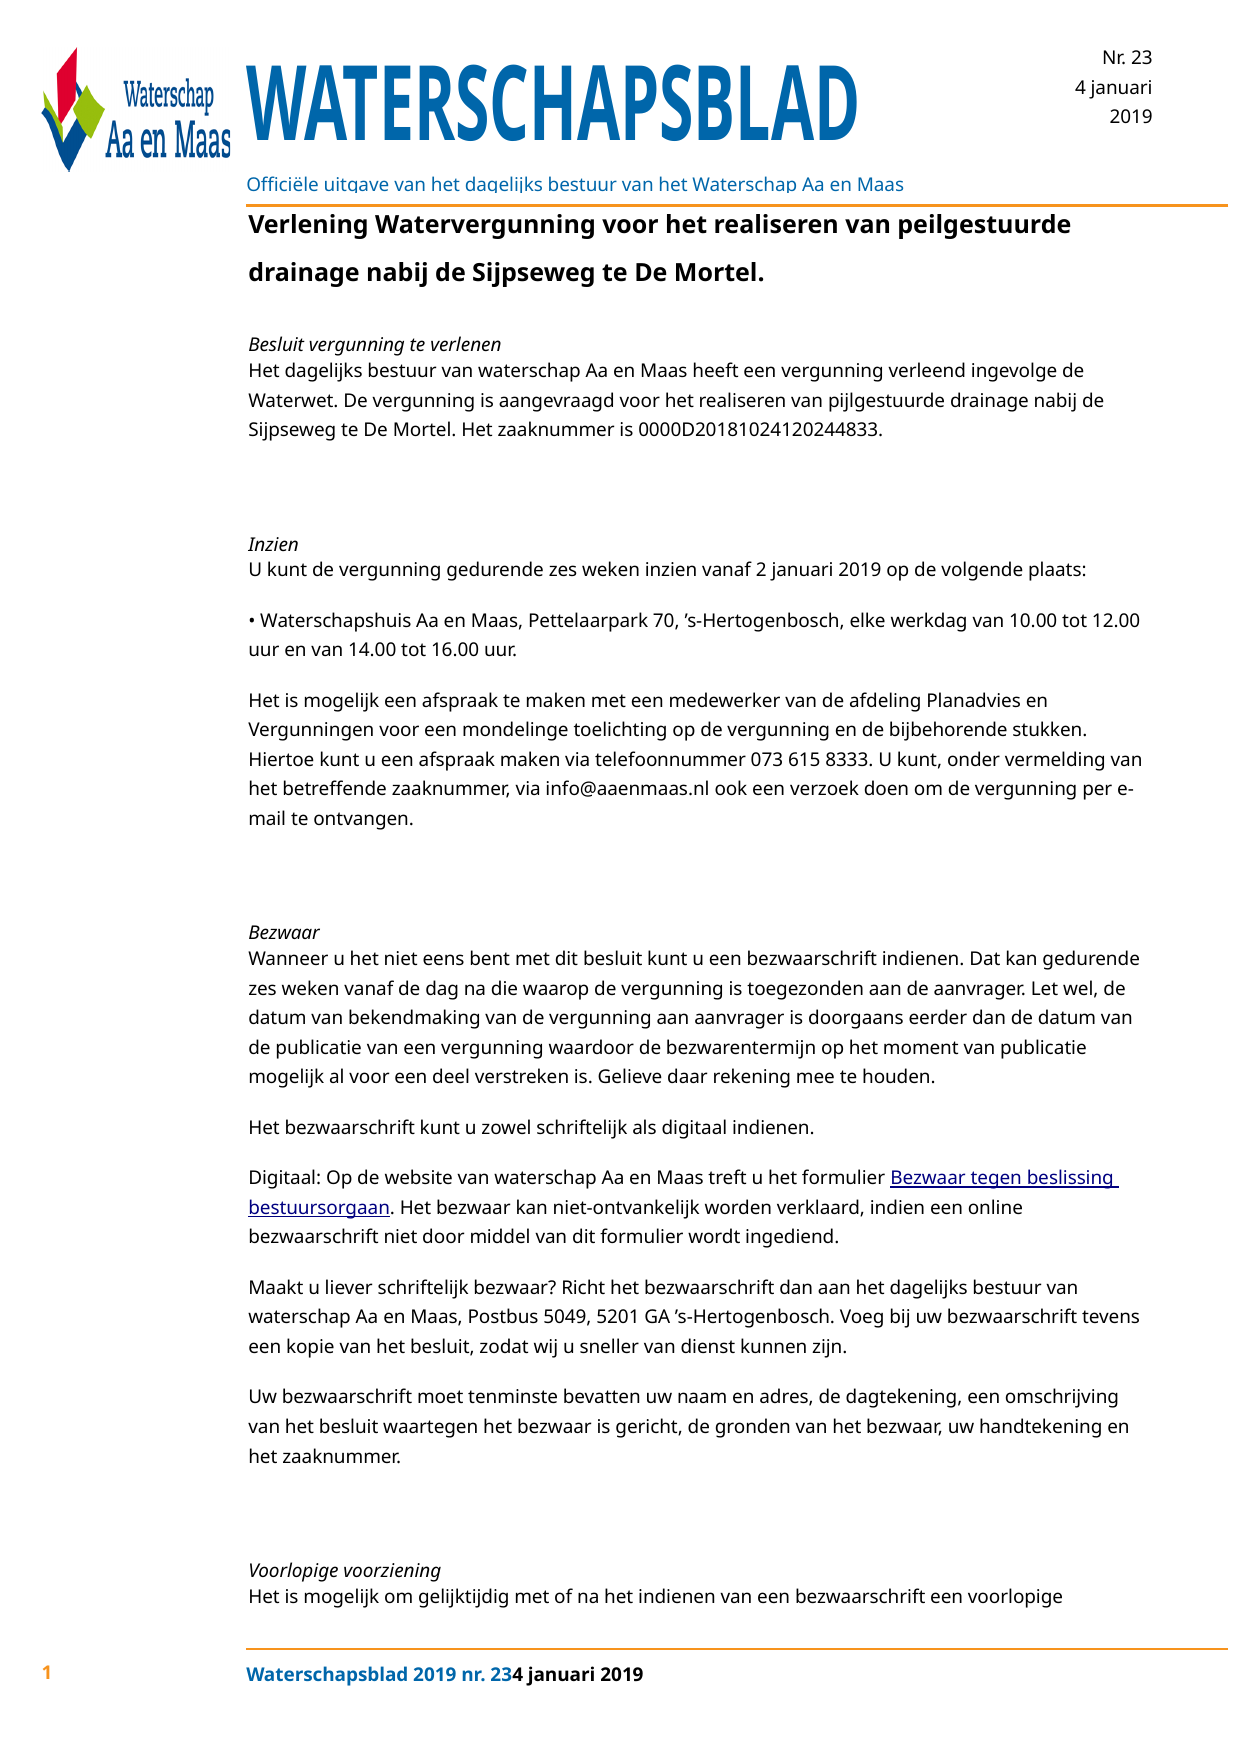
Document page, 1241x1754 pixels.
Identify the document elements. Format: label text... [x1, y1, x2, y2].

text Verlening Watervergunning voor het realiseren van peilgestuurde drainage nabij de Sijpseweg te De Mortel. [248, 207, 1152, 288]
text Voorlopige voorziening [248, 1557, 1152, 1583]
text Het is mogelijk om gelijktijdig met of na het indienen van een bezwaarschrift een voorlopige [248, 1583, 1152, 1609]
text Wanneer u het niet eens bent met dit besluit kunt u een bezwaarschrift indienen. Dat kan gedurende zes weken vanaf de dag na die waarop de vergunning is toegezonden aan de aanvrager. Let wel, de datum van bekendmaking van de vergunning aan aanvrager is doorgaans eerder dan de datum van de publicatie van een vergunning waardoor de bezwarentermijn op het moment van publicatie mogelijk al voor een deel verstreken is. Gelieve daar rekening mee te houden. [248, 945, 1152, 1089]
text U kunt de vergunning gedurende zes weken inzien vanaf 2 januari 2019 op de volgende plaats: [248, 556, 1152, 582]
text Het bezwaarschrift kunt u zowel schriftelijk als digitaal indienen. [248, 1114, 1152, 1140]
text Besluit vergunning te verlenen [248, 331, 1152, 357]
text Digitaal: Op de website van waterschap Aa en Maas treft u het formulier Bezwaar tegen beslissing bestuursorgaan. Het bezwaar kan niet-ontvankelijk worden verklaard, indien een online bezwaarschrift niet door middel van dit formulier wordt ingediend. [248, 1164, 1152, 1249]
text • Waterschapshuis Aa en Maas, Pettelaarpark 70, ’s-Hertogenbosch, elke werkdag van 10.00 tot 12.00 uur en van 14.00 tot 16.00 uur. [248, 607, 1152, 662]
text Inzien [248, 531, 1152, 556]
text Bezwaar [248, 919, 1152, 945]
text Uw bezwaarschrift moet tenminste bevatten uw naam en adres, de dagtekening, een omschrijving van het besluit waartegen het bezwaar is gericht, de gronden van het bezwaar, uw handtekening en het zaaknummer. [248, 1384, 1152, 1468]
picture [41, 47, 231, 172]
text Het is mogelijk een afspraak te maken met een medewerker van de afdeling Planadvies en Vergunningen voor een mondelinge toelichting op de vergunning en de bijbehorende stukken. Hiertoe kunt u een afspraak maken via telefoonnummer 073 615 8333. U kunt, onder vermelding van het betreffende zaaknummer, via info@aaenmaas.nl ook een verzoek doen om de vergunning per e-mail te ontvangen. [248, 687, 1152, 831]
text Het dagelijks bestuur van waterschap Aa en Maas heeft een vergunning verleend ingevolge de Waterwet. De vergunning is aangevraagd voor het realiseren van pijlgestuurde drainage nabij de Sijpseweg te De Mortel. Het zaaknummer is 0000D20181024120244833. [248, 357, 1152, 442]
text Maakt u liever schriftelijk bezwaar? Richt het bezwaarschrift dan aan het dagelijks bestuur van waterschap Aa en Maas, Postbus 5049, 5201 GA ’s-Hertogenbosch. Voeg bij uw bezwaarschrift tevens een kopie van het besluit, zodat wij u sneller van dienst kunnen zijn. [248, 1274, 1152, 1359]
